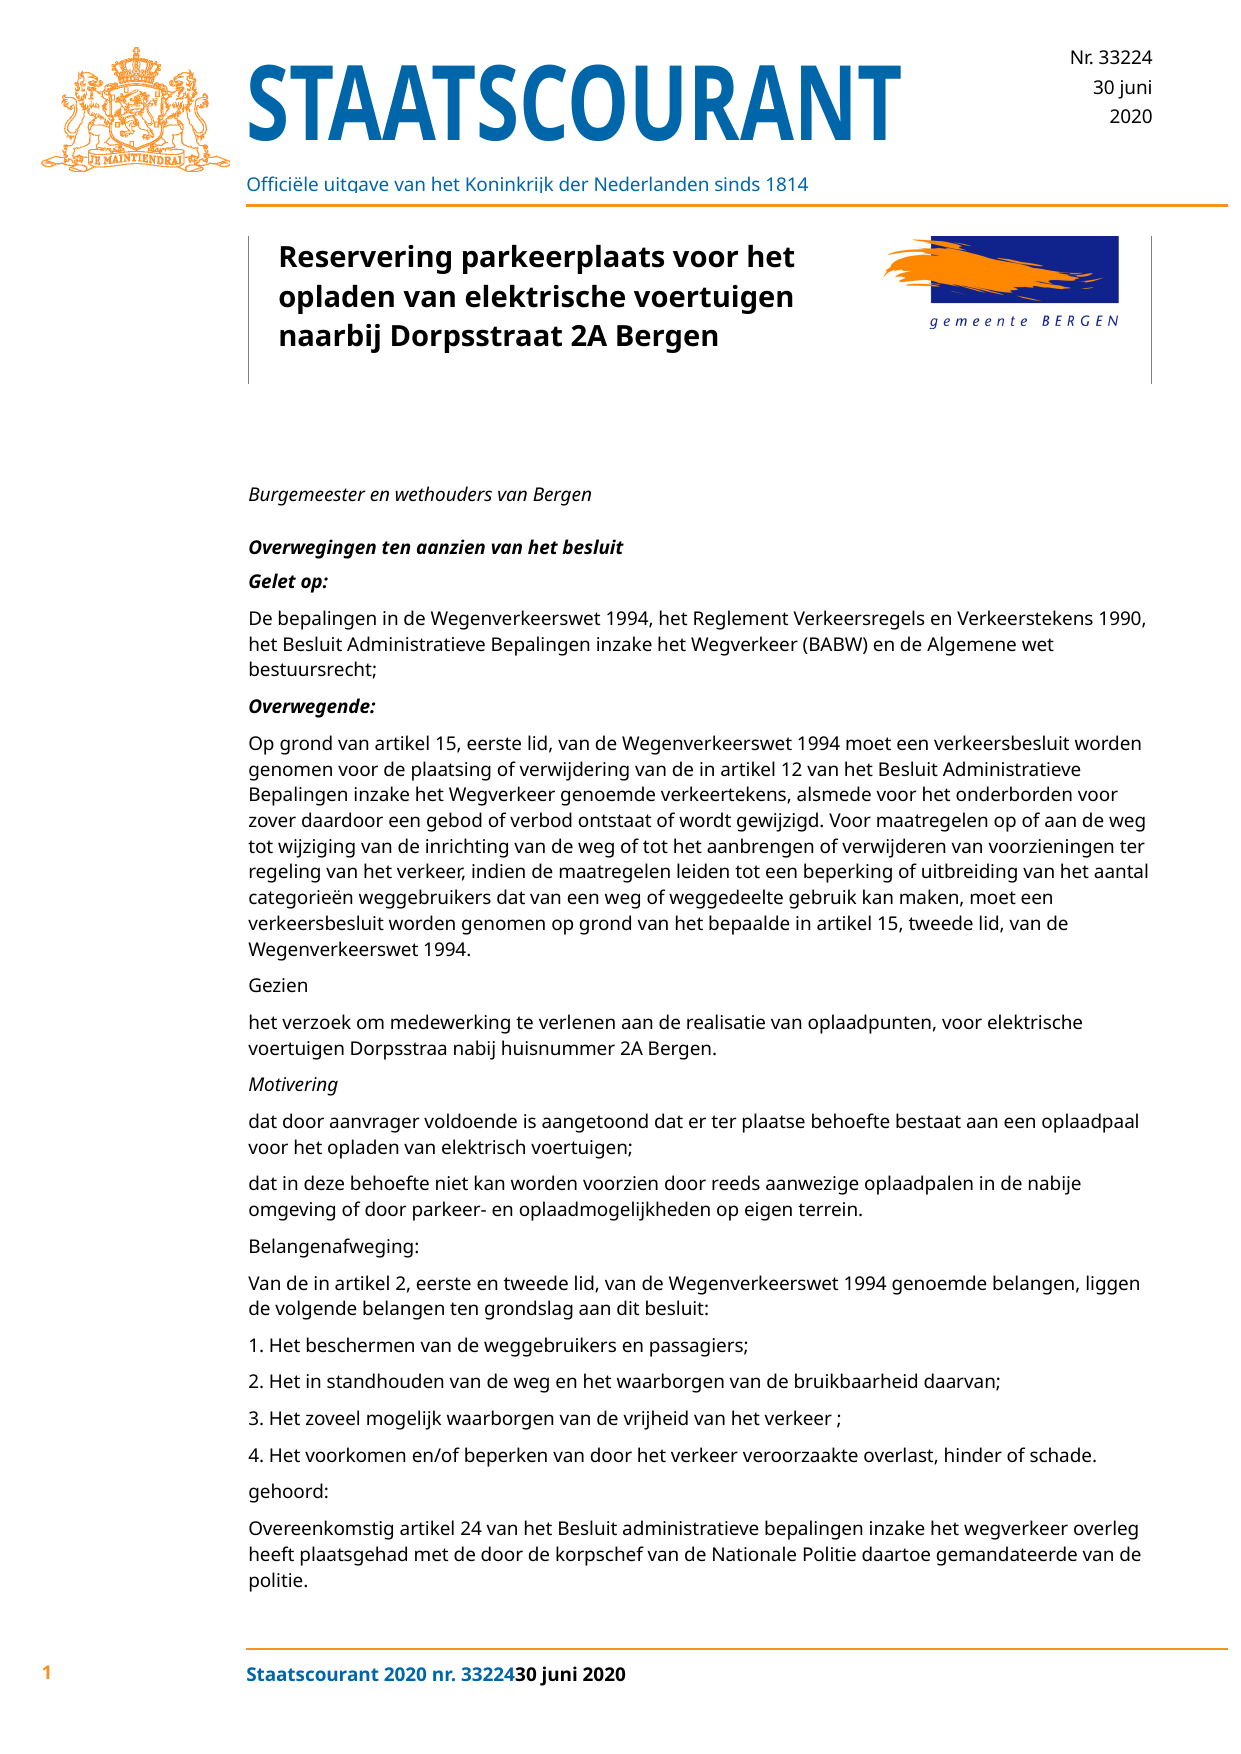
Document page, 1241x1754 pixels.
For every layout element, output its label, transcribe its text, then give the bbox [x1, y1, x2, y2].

text Belangenafweging: [248, 1233, 1152, 1259]
text 2. Het in standhouden van de weg en het waarborgen van de bruikbaarheid daarvan; [248, 1369, 1152, 1394]
text Burgemeester en wethouders van Bergen [248, 482, 1152, 507]
text 1. Het beschermen van de weggebruikers en passagiers; [248, 1332, 1152, 1358]
text Gezien [248, 972, 1152, 998]
text Op grond van artikel 15, eerste lid, van de Wegenverkeerswet 1994 moet een verkeersbesluit worden genomen voor de plaatsing of verwijdering van de in artikel 12 van het Besluit Administratieve Bepalingen inzake het Wegverkeer genoemde verkeertekens, alsmede voor het onderborden voor zover daardoor een gebod of verbod ontstaat of wordt gewijzigd. Voor maatregelen op of aan de weg tot wijziging van de inrichting van de weg of tot het aanbrengen of verwijderen van voorzieningen ter regeling van het verkeer, indien de maatregelen leiden tot een beperking of uitbreiding van het aantal categorieën weggebruikers dat van een weg of weggedeelte gebruik kan maken, moet een verkeersbesluit worden genomen op grond van het bepaalde in artikel 15, tweede lid, van de Wegenverkeerswet 1994. [248, 730, 1152, 962]
text dat in deze behoefte niet kan worden voorzien door reeds aanwezige oplaadpalen in de nabije omgeving of door parkeer- en oplaadmogelijkheden op eigen terrein. [248, 1171, 1152, 1222]
text Gelet op: [248, 568, 1152, 594]
text Overwegende: [248, 693, 1152, 719]
text 3. Het zoveel mogelijk waarborgen van de vrijheid van het verkeer ; [248, 1405, 1152, 1431]
text Motivering [248, 1072, 1152, 1097]
text De bepalingen in de Wegenverkeerswet 1994, het Reglement Verkeersregels en Verkeerstekens 1990, het Besluit Administratieve Bepalingen inzake het Wegverkeer (BABW) en de Algemene wet bestuursrecht; [248, 605, 1152, 682]
text dat door aanvrager voldoende is aangetoond dat er ter plaatse behoefte bestaat aan een oplaadpaal voor het opladen van elektrisch voertuigen; [248, 1108, 1152, 1160]
text gehoord: [248, 1479, 1152, 1504]
table_header Reservering parkeerplaats voor het opladen van elektrische voertuigen naarbij Dorpsstraat 2A Bergen [249, 236, 850, 384]
text Van de in artikel 2, eerste en tweede lid, van de Wegenverkeerswet 1994 genoemde belangen, liggen de volgende belangen ten grondslag aan dit besluit: [248, 1270, 1152, 1321]
picture [882, 236, 1119, 329]
table_header [850, 236, 1151, 384]
text Overwegingen ten aanzien van het besluit [248, 534, 1152, 560]
text Overeenkomstig artikel 24 van het Besluit administratieve bepalingen inzake het wegverkeer overleg heeft plaatsgehad met de door de korpschef van de Nationale Politie daartoe gemandateerde van de politie. [248, 1515, 1152, 1593]
text het verzoek om medewerking te verlenen aan de realisatie van oplaadpunten, voor elektrische voertuigen Dorpsstraa nabij huisnummer 2A Bergen. [248, 1009, 1152, 1061]
text 4. Het voorkomen en/of beperken van door het verkeer veroorzaakte overlast, hinder of schade. [248, 1442, 1152, 1468]
picture [41, 47, 231, 172]
